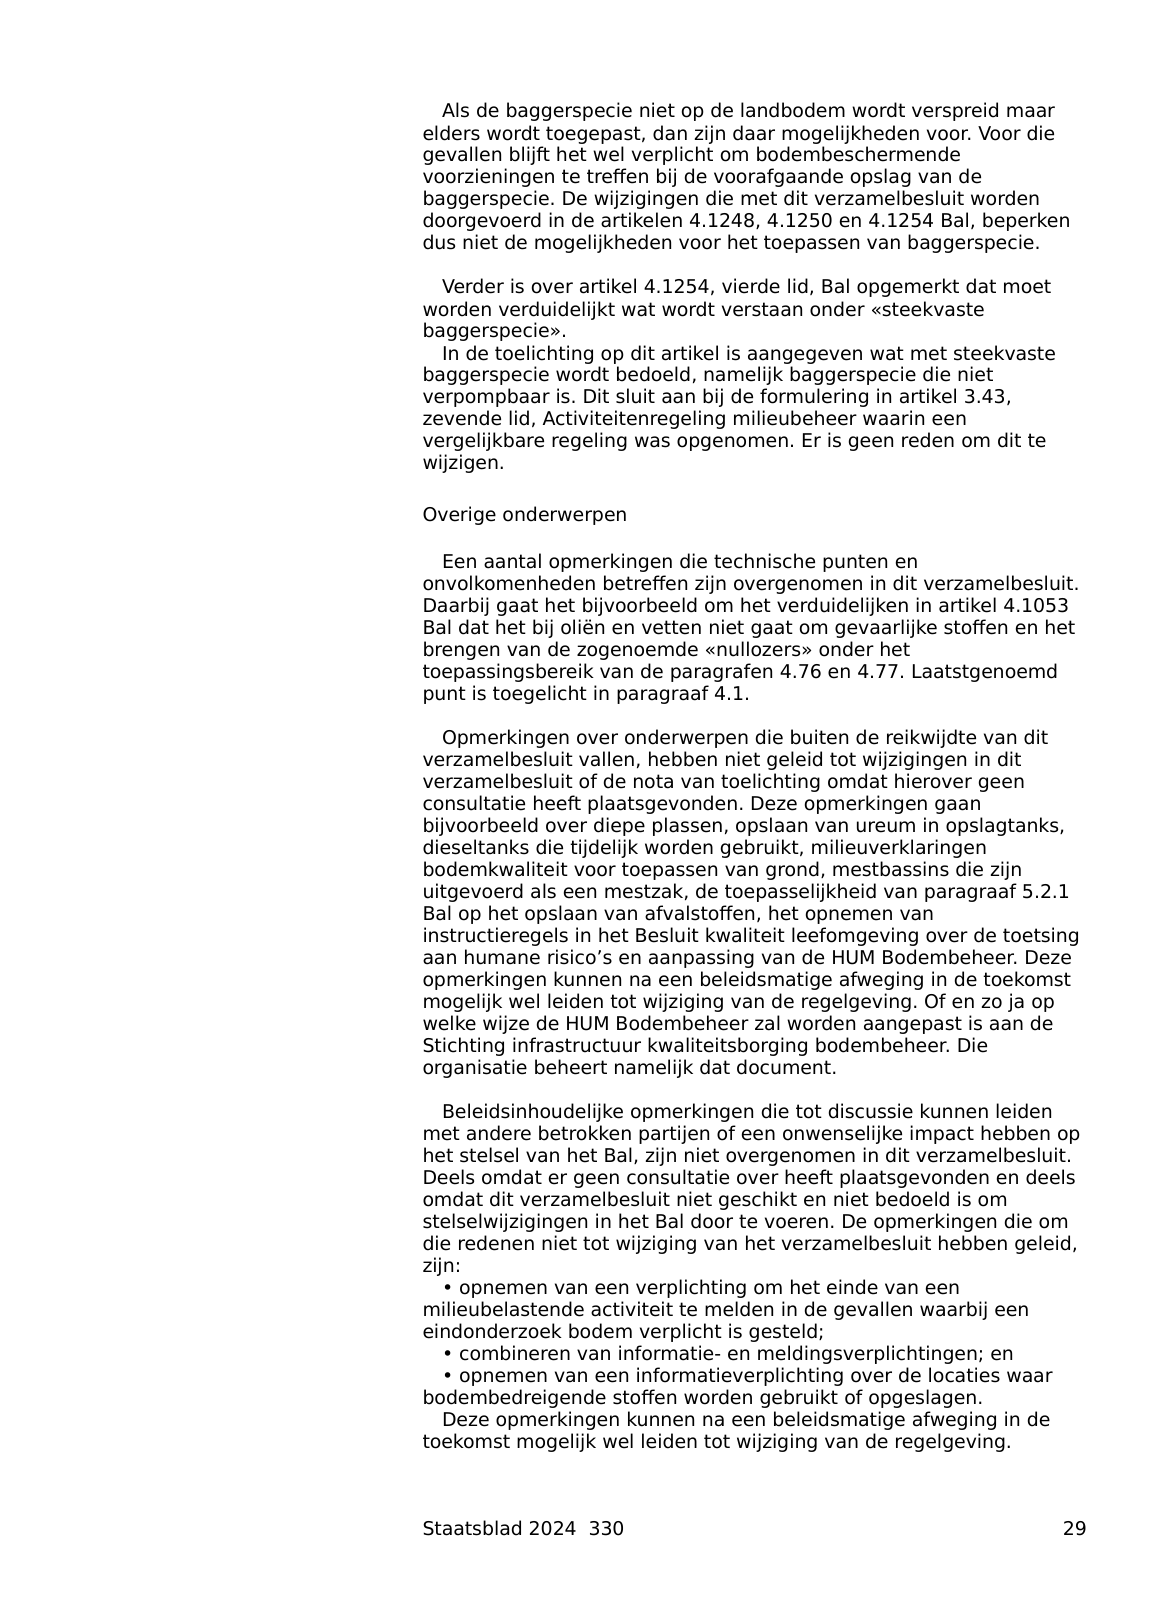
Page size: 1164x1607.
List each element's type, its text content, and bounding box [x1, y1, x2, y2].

text • opnemen van een informatieverplichting over de locaties waar bodembedreigende stoffen worden gebruikt of opgeslagen. [422, 1365, 1087, 1409]
text Verder is over artikel 4.1254, vierde lid, Bal opgemerkt dat moet worden verduidelijkt wat wordt verstaan onder «steekvaste baggerspecie». [422, 276, 1087, 342]
subtitle Overige onderwerpen [422, 504, 1087, 526]
text Beleidsinhoudelijke opmerkingen die tot discussie kunnen leiden met andere betrokken partijen of een onwenselijke impact hebben op het stelsel van het Bal, zijn niet overgenomen in dit verzamelbesluit. Deels omdat er geen consultatie over heeft plaatsgevonden en deels omdat dit verzamelbesluit niet geschikt en niet bedoeld is om stelselwijzigingen in het Bal door te voeren. De opmerkingen die om die redenen niet tot wijziging van het verzamelbesluit hebben geleid, zijn: [422, 1101, 1087, 1277]
text In de toelichting op dit artikel is aangegeven wat met steekvaste baggerspecie wordt bedoeld, namelijk baggerspecie die niet verpompbaar is. Dit sluit aan bij de formulering in artikel 3.43, zevende lid, Activiteitenregeling milieubeheer waarin een vergelijkbare regeling was opgenomen. Er is geen reden om dit te wijzigen. [422, 342, 1087, 474]
text • combineren van informatie- en meldingsverplichtingen; en [422, 1343, 1087, 1365]
text Deze opmerkingen kunnen na een beleidsmatige afweging in de toekomst mogelijk wel leiden tot wijziging van de regelgeving. [422, 1409, 1087, 1453]
text Een aantal opmerkingen die technische punten en onvolkomenheden betreffen zijn overgenomen in dit verzamelbesluit. Daarbij gaat het bijvoorbeeld om het verduidelijken in artikel 4.1053 Bal dat het bij oliën en vetten niet gaat om gevaarlijke stoffen en het brengen van de zogenoemde «nullozers» onder het toepassingsbereik van de paragrafen 4.76 en 4.77. Laatstgenoemd punt is toegelicht in paragraaf 4.1. [422, 551, 1087, 705]
text • opnemen van een verplichting om het einde van een milieubelastende activiteit te melden in de gevallen waarbij een eindonderzoek bodem verplicht is gesteld; [422, 1277, 1087, 1343]
text Als de baggerspecie niet op de landbodem wordt verspreid maar elders wordt toegepast, dan zijn daar mogelijkheden voor. Voor die gevallen blijft het wel verplicht om bodembeschermende voorzieningen te treffen bij de voorafgaande opslag van de baggerspecie. De wijzigingen die met dit verzamelbesluit worden doorgevoerd in de artikelen 4.1248, 4.1250 en 4.1254 Bal, beperken dus niet de mogelijkheden voor het toepassen van baggerspecie. [422, 100, 1087, 254]
text Opmerkingen over onderwerpen die buiten de reikwijdte van dit verzamelbesluit vallen, hebben niet geleid tot wijzigingen in dit verzamelbesluit of de nota van toelichting omdat hierover geen consultatie heeft plaatsgevonden. Deze opmerkingen gaan bijvoorbeeld over diepe plassen, opslaan van ureum in opslagtanks, dieseltanks die tijdelijk worden gebruikt, milieuverklaringen bodemkwaliteit voor toepassen van grond, mestbassins die zijn uitgevoerd als een mestzak, de toepasselijkheid van paragraaf 5.2.1 Bal op het opslaan van afvalstoffen, het opnemen van instructieregels in het Besluit kwaliteit leefomgeving over de toetsing aan humane risico’s en aanpassing van de HUM Bodembeheer. Deze opmerkingen kunnen na een beleidsmatige afweging in de toekomst mogelijk wel leiden tot wijziging van de regelgeving. Of en zo ja op welke wijze de HUM Bodembeheer zal worden aangepast is aan de Stichting infrastructuur kwaliteitsborging bodembeheer. Die organisatie beheert namelijk dat document. [422, 727, 1087, 1079]
